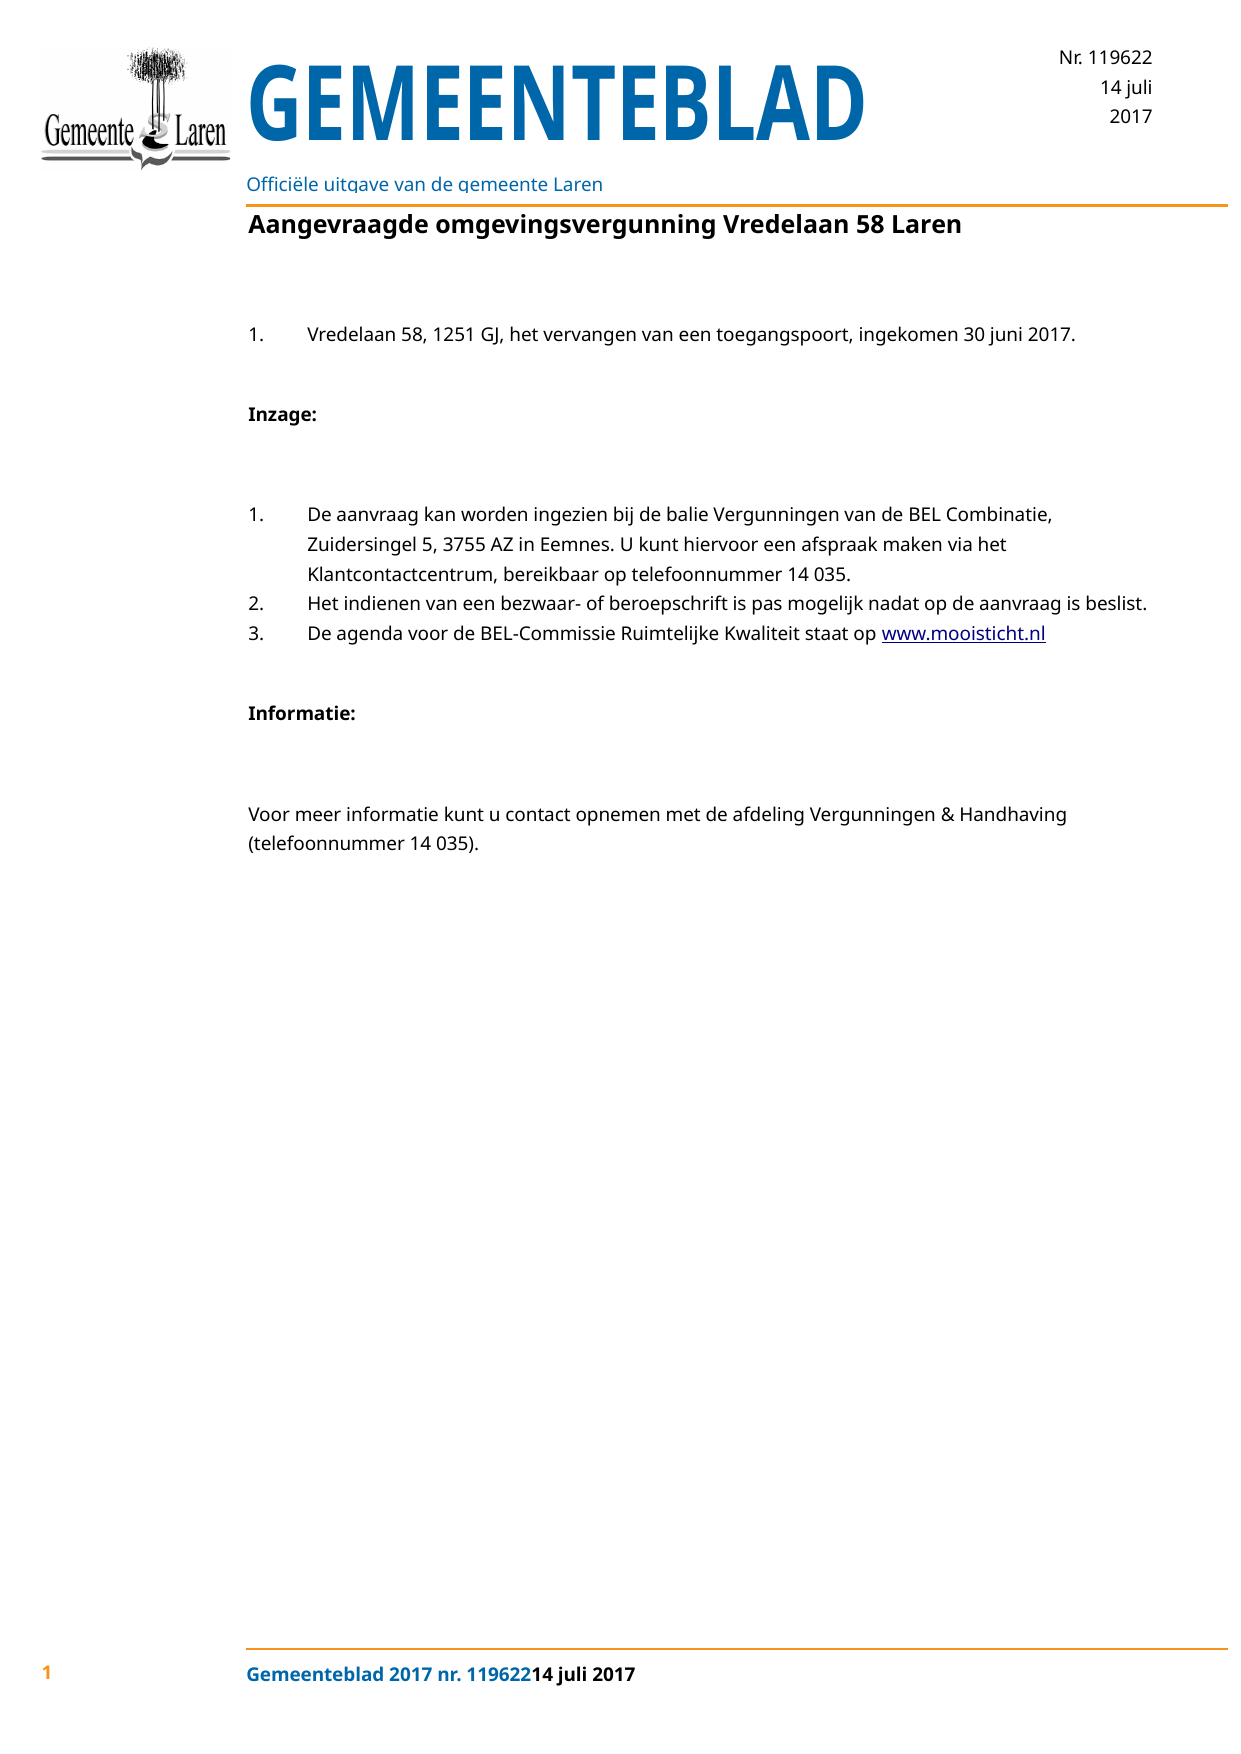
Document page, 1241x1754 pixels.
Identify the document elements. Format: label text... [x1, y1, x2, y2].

picture [41, 47, 231, 172]
text Inzage: [248, 401, 1152, 426]
list De aanvraag kan worden ingezien bij de balie Vergunningen van de BEL Combinatie, Zuidersingel 5, 3755 AZ in Eemnes. U kunt hiervoor een afspraak maken via het Klantcontactcentrum, bereikbaar op telefoonnummer 14 035. [248, 502, 1152, 586]
text Voor meer informatie kunt u contact opnemen met de afdeling Vergunningen & Handhaving (telefoonnummer 14 035). [248, 801, 1152, 856]
list Het indienen van een bezwaar- of beroepschrift is pas mogelijk nadat op de aanvraag is beslist. [248, 590, 1152, 616]
list De agenda voor de BEL-Commissie Ruimtelijke Kwaliteit staat op www.mooisticht.nl [248, 620, 1152, 646]
list Vredelaan 58, 1251 GJ, het vervangen van een toegangspoort, ingekomen 30 juni 2017. [248, 321, 1152, 346]
text Informatie: [248, 700, 1152, 726]
text Aangevraagde omgevingsvergunning Vredelaan 58 Laren [248, 207, 1152, 241]
